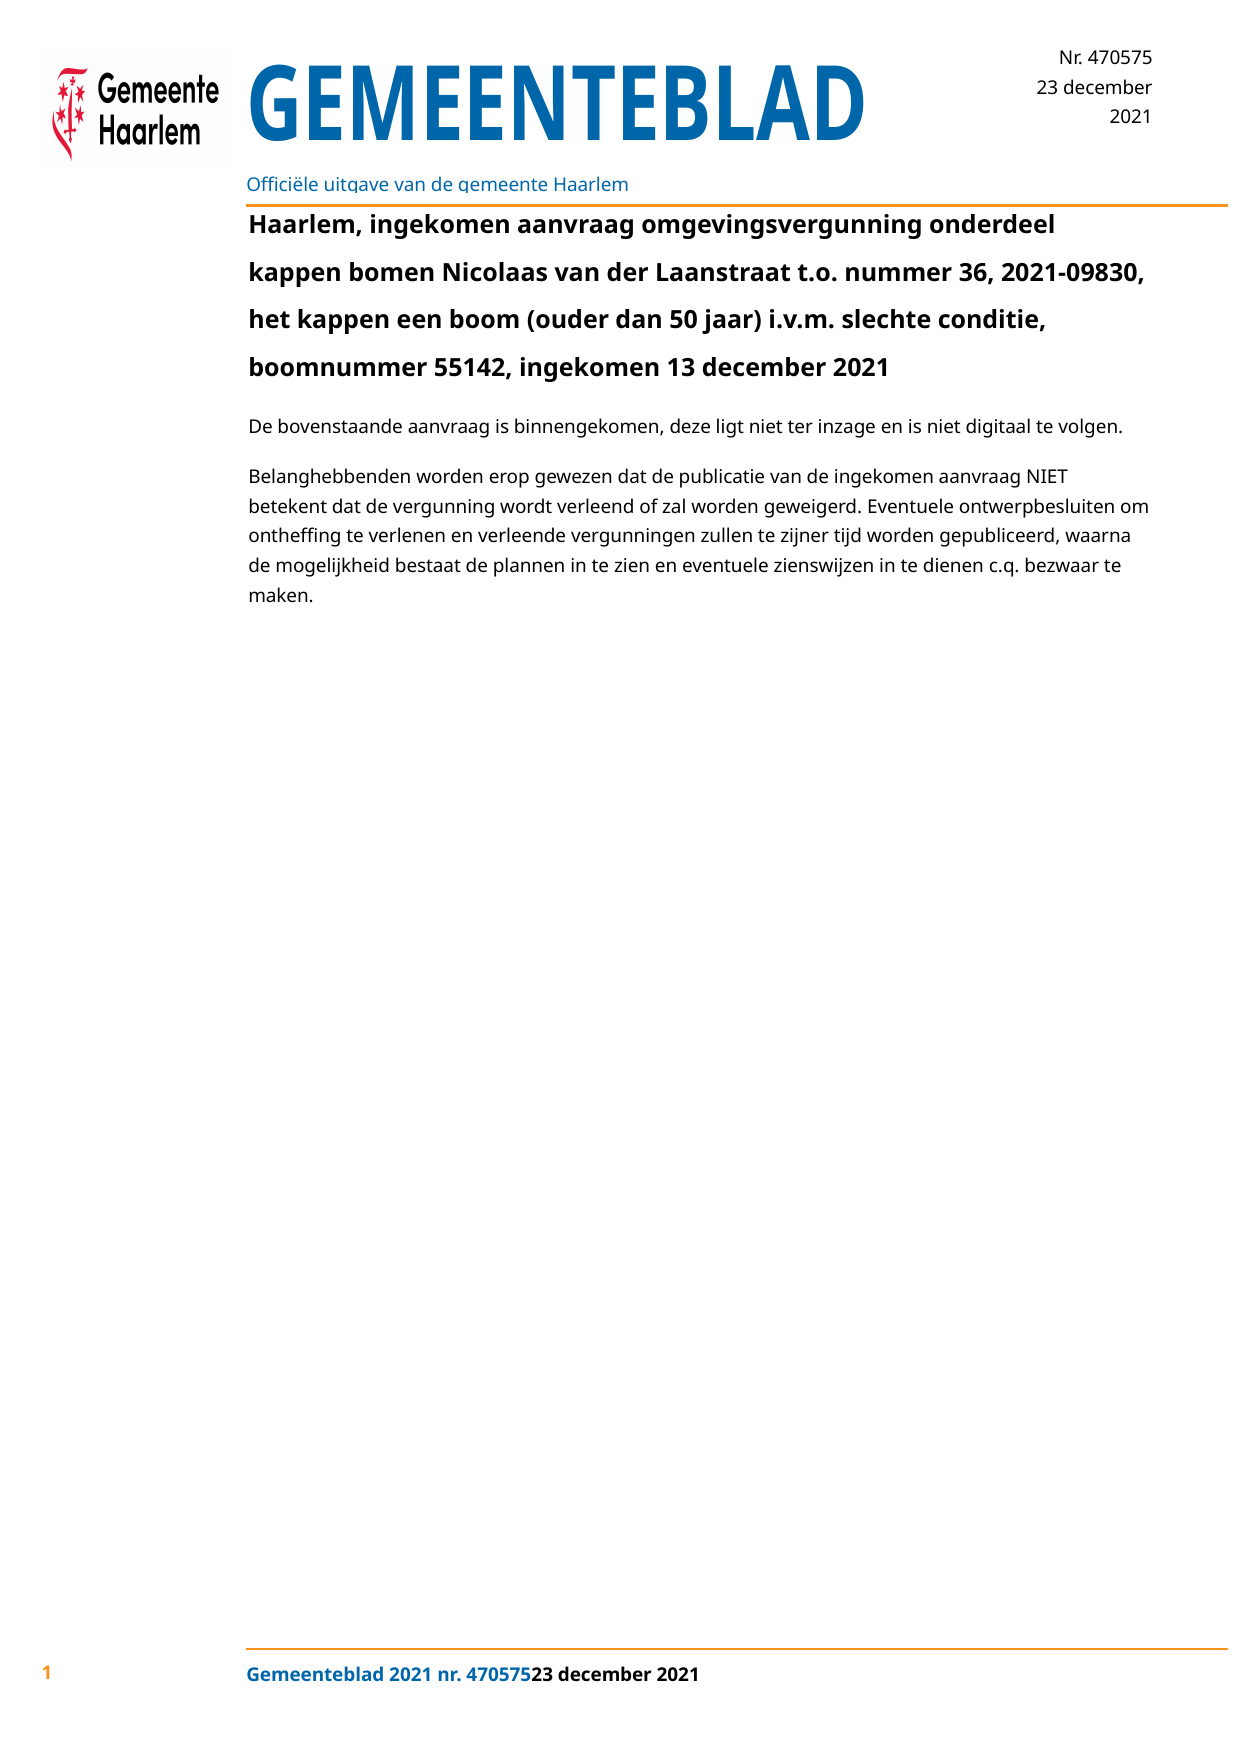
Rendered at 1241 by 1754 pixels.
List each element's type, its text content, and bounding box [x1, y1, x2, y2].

text Haarlem, ingekomen aanvraag omgevingsvergunning onderdeel kappen bomen Nicolaas van der Laanstraat t.o. nummer 36, 2021-09830, het kappen een boom (ouder dan 50 jaar) i.v.m. slechte conditie, boomnummer 55142, ingekomen 13 december 2021 [248, 207, 1152, 384]
text Belanghebbenden worden erop gewezen dat de publicatie van de ingekomen aanvraag NIET betekent dat de vergunning wordt verleend of zal worden geweigerd. Eventuele ontwerpbesluiten om ontheffing te verlenen en verleende vergunningen zullen te zijner tijd worden gepubliceerd, waarna de mogelijkheid bestaat de plannen in te zien en eventuele zienswijzen in te dienen c.q. bezwaar te maken. [248, 463, 1152, 608]
text De bovenstaande aanvraag is binnengekomen, deze ligt niet ter inzage en is niet digitaal te volgen. [248, 413, 1152, 439]
picture [41, 47, 231, 172]
